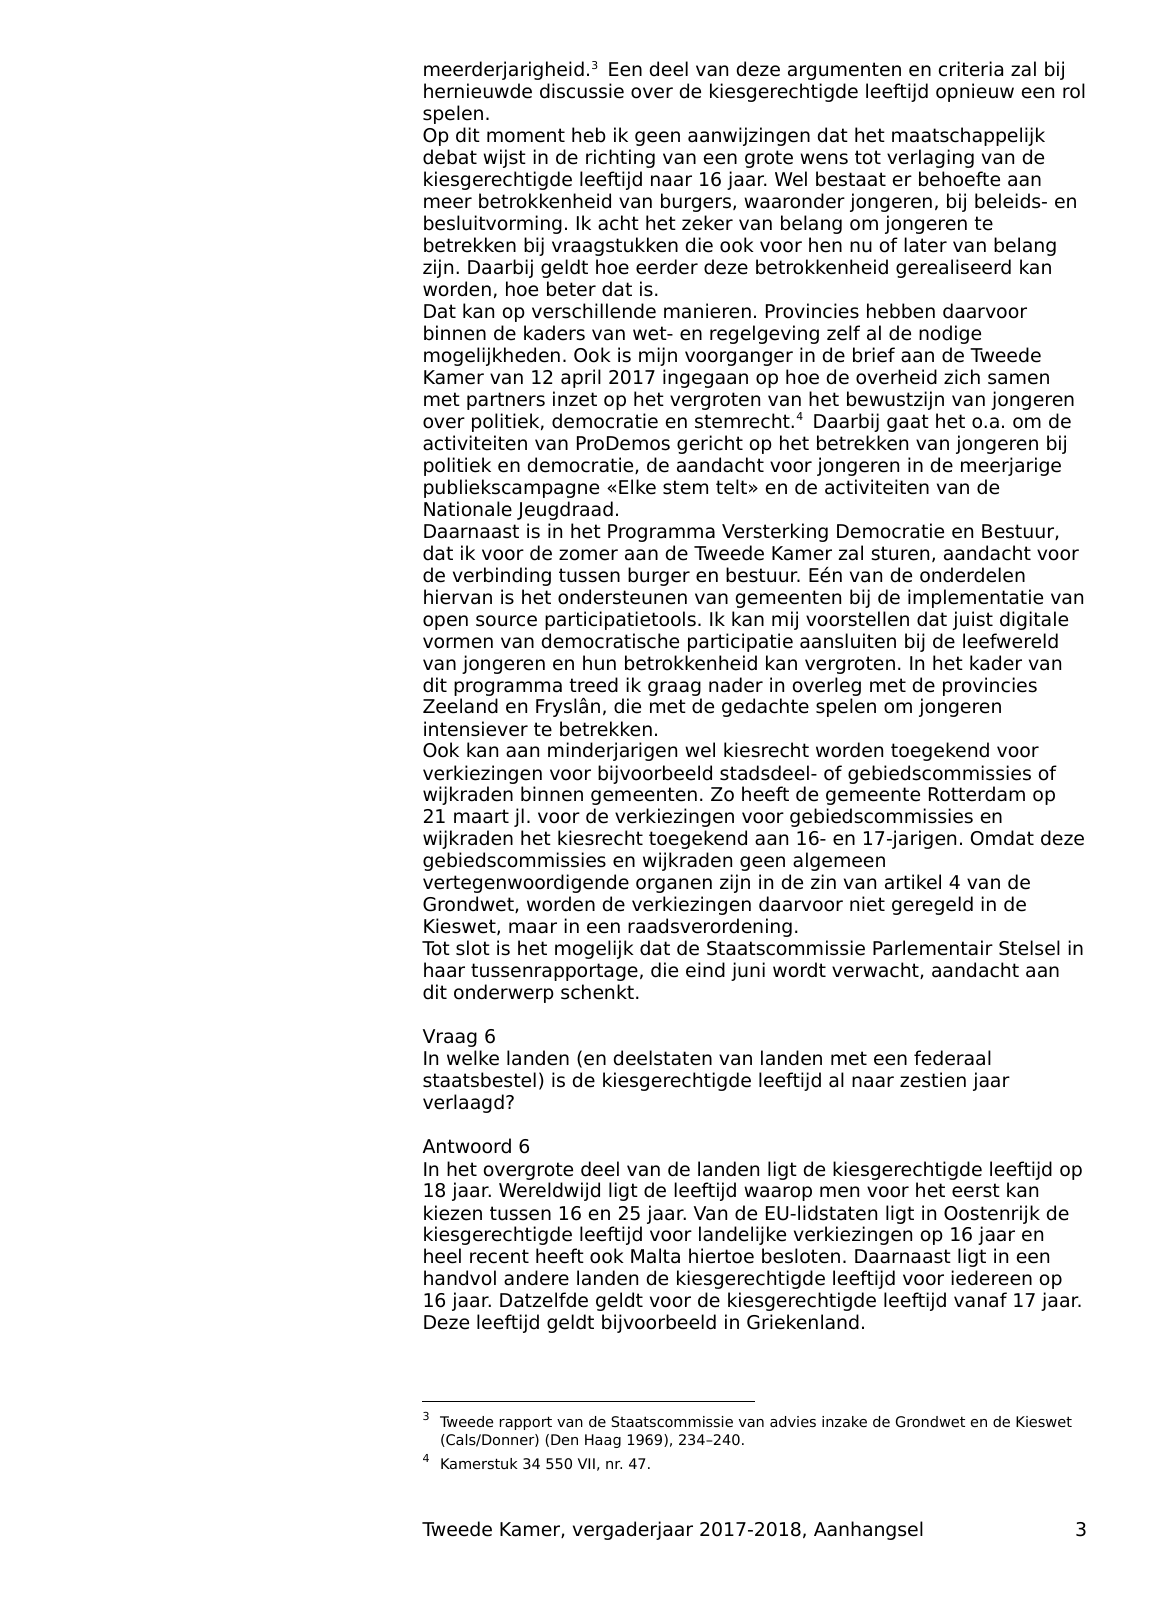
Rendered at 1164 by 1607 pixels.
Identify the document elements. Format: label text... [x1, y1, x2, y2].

text Antwoord 6 [422, 1136, 1087, 1158]
text Kamerstuk 34 550 VII, nr. 47. [422, 1452, 1087, 1474]
text In het overgrote deel van de landen ligt de kiesgerechtigde leeftijd op 18 jaar. Wereldwijd ligt de leeftijd waarop men voor het eerst kan kiezen tussen 16 en 25 jaar. Van de EU-lidstaten ligt in Oostenrijk de kiesgerechtigde leeftijd voor landelijke verkiezingen op 16 jaar en heel recent heeft ook Malta hiertoe besloten. Daarnaast ligt in een handvol andere landen de kiesgerechtigde leeftijd voor iedereen op 16 jaar. Datzelfde geldt voor de kiesgerechtigde leeftijd vanaf 17 jaar. Deze leeftijd geldt bijvoorbeeld in Griekenland. [422, 1158, 1087, 1334]
text Op dit moment heb ik geen aanwijzingen dat het maatschappelijk debat wijst in de richting van een grote wens tot verlaging van de kiesgerechtigde leeftijd naar 16 jaar. Wel bestaat er behoefte aan meer betrokkenheid van burgers, waaronder jongeren, bij beleids- en besluitvorming. Ik acht het zeker van belang om jongeren te betrekken bij vraagstukken die ook voor hen nu of later van belang zijn. Daarbij geldt hoe eerder deze betrokkenheid gerealiseerd kan worden, hoe beter dat is. [422, 125, 1087, 301]
text Tweede rapport van de Staatscommissie van advies inzake de Grondwet en de Kieswet (Cals/Donner) (Den Haag 1969), 234–240. [422, 1410, 1087, 1449]
text Dat kan op verschillende manieren. Provincies hebben daarvoor binnen de kaders van wet- en regelgeving zelf al de nodige mogelijkheden. Ook is mijn voorganger in de brief aan de Tweede Kamer van 12 april 2017 ingegaan op hoe de overheid zich samen met partners inzet op het vergroten van het bewustzijn van jongeren over politiek, democratie en stemrecht. Daarbij gaat het o.a. om de activiteiten van ProDemos gericht op het betrekken van jongeren bij politiek en democratie, de aandacht voor jongeren in de meerjarige publiekscampagne «Elke stem telt» en de activiteiten van de Nationale Jeugdraad. [422, 301, 1087, 521]
text Ook kan aan minderjarigen wel kiesrecht worden toegekend voor verkiezingen voor bijvoorbeeld stadsdeel- of gebiedscommissies of wijkraden binnen gemeenten. Zo heeft de gemeente Rotterdam op 21 maart jl. voor de verkiezingen voor gebiedscommissies en wijkraden het kiesrecht toegekend aan 16- en 17-jarigen. Omdat deze gebiedscommissies en wijkraden geen algemeen vertegenwoordigende organen zijn in de zin van artikel 4 van de Grondwet, worden de verkiezingen daarvoor niet geregeld in de Kieswet, maar in een raadsverordening. [422, 740, 1087, 938]
text In welke landen (en deelstaten van landen met een federaal staatsbestel) is de kiesgerechtigde leeftijd al naar zestien jaar verlaagd? [422, 1048, 1087, 1114]
text Vraag 6 [422, 1026, 1087, 1048]
text Tot slot is het mogelijk dat de Staatscommissie Parlementair Stelsel in haar tussenrapportage, die eind juni wordt verwacht, aandacht aan dit onderwerp schenkt. [422, 938, 1087, 1004]
text meerderjarigheid. Een deel van deze argumenten en criteria zal bij hernieuwde discussie over de kiesgerechtigde leeftijd opnieuw een rol spelen. [422, 59, 1087, 125]
text Daarnaast is in het Programma Versterking Democratie en Bestuur, dat ik voor de zomer aan de Tweede Kamer zal sturen, aandacht voor de verbinding tussen burger en bestuur. Eén van de onderdelen hiervan is het ondersteunen van gemeenten bij de implementatie van open source participatietools. Ik kan mij voorstellen dat juist digitale vormen van democratische participatie aansluiten bij de leefwereld van jongeren en hun betrokkenheid kan vergroten. In het kader van dit programma treed ik graag nader in overleg met de provincies Zeeland en Fryslân, die met de gedachte spelen om jongeren intensiever te betrekken. [422, 521, 1087, 740]
